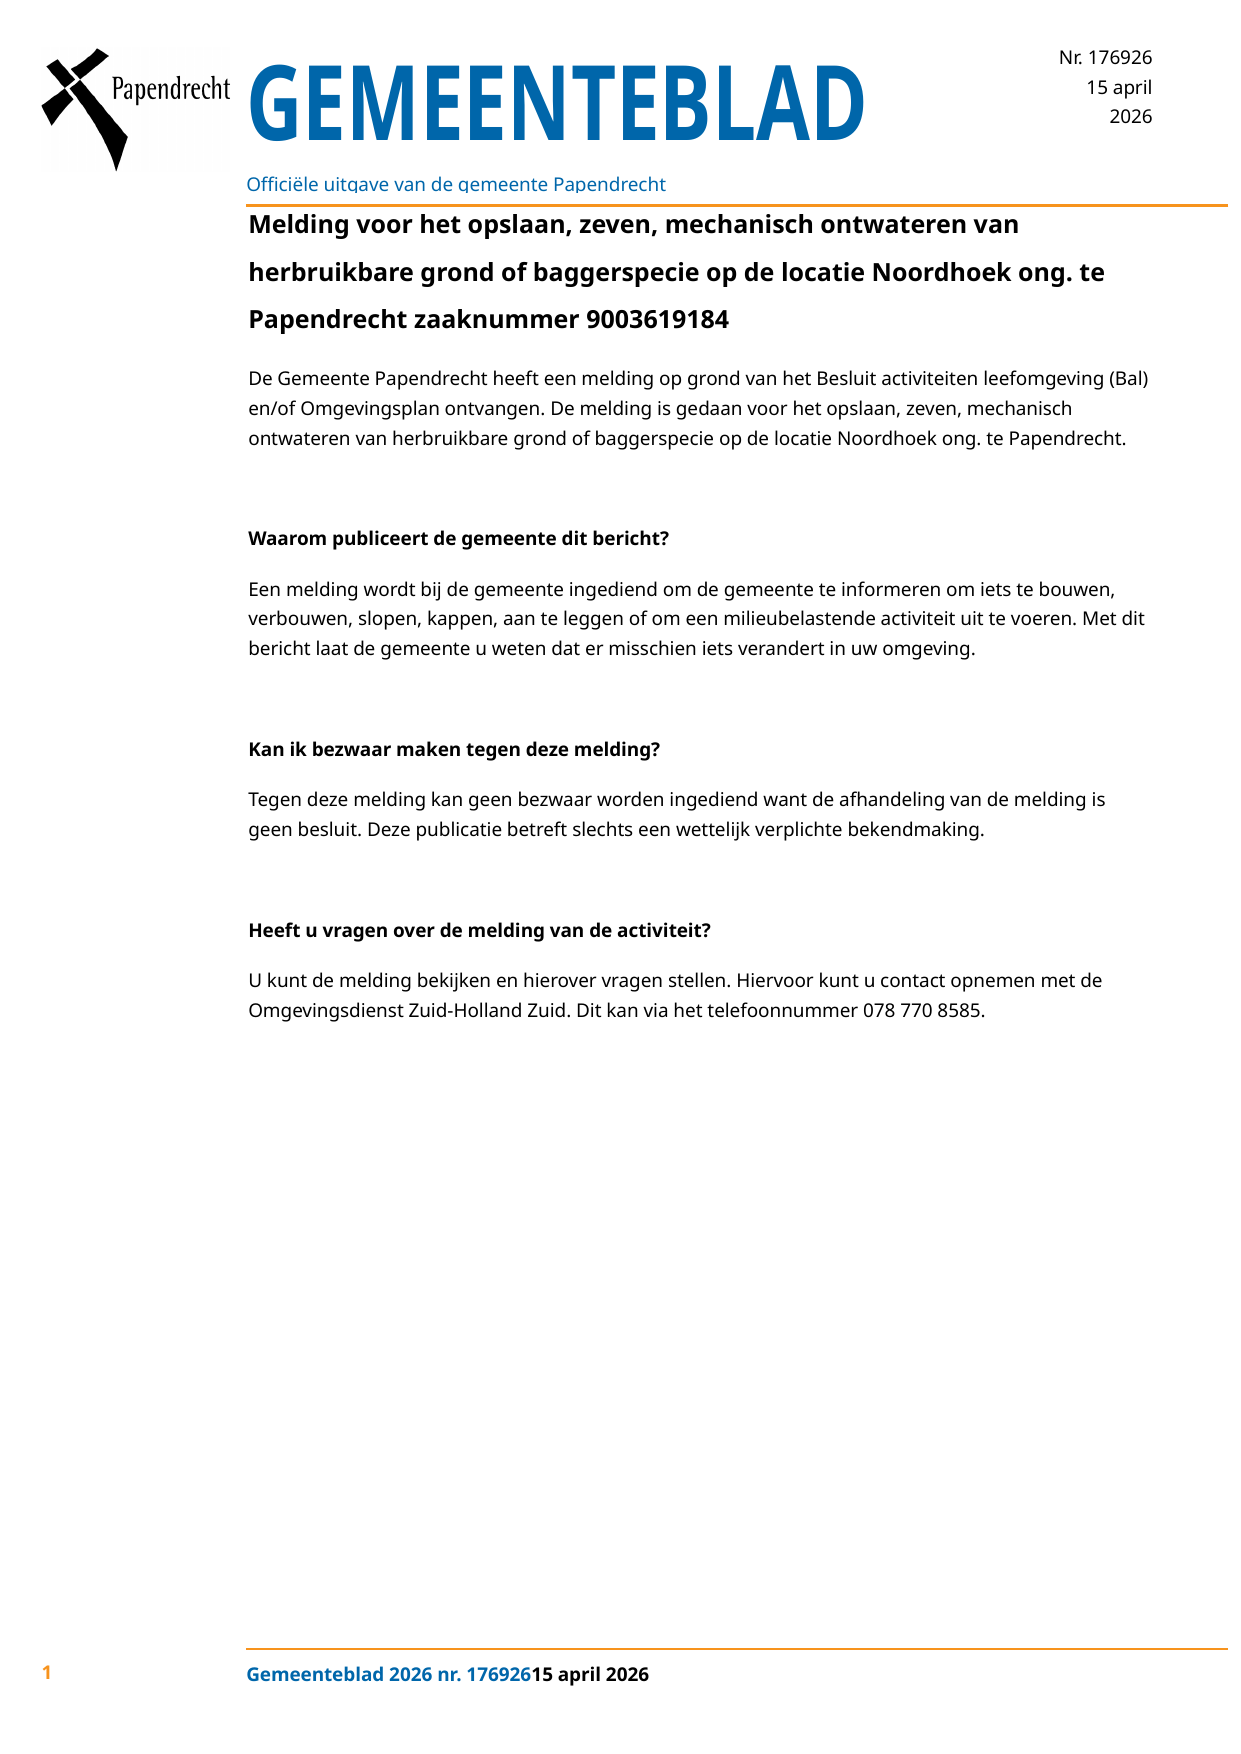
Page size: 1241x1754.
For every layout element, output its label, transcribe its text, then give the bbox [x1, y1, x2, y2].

text Tegen deze melding kan geen bezwaar worden ingediend want de afhandeling van de melding is geen besluit. Deze publicatie betreft slechts een wettelijk verplichte bekendmaking. [248, 786, 1152, 842]
text Kan ik bezwaar maken tegen deze melding? [248, 736, 1152, 762]
text Melding voor het opslaan, zeven, mechanisch ontwateren van herbruikbare grond of baggerspecie op de locatie Noordhoek ong. te Papendrecht zaaknummer 9003619184 [248, 207, 1152, 336]
text Een melding wordt bij de gemeente ingediend om de gemeente te informeren om iets te bouwen, verbouwen, slopen, kappen, aan te leggen of om een milieubelastende activiteit uit te voeren. Met dit bericht laat de gemeente u weten dat er misschien iets verandert in uw omgeving. [248, 576, 1152, 661]
picture [41, 47, 231, 172]
text Heeft u vragen over de melding van de activiteit? [248, 917, 1152, 942]
text De Gemeente Papendrecht heeft een melding op grond van het Besluit activiteiten leefomgeving (Bal) en/of Omgevingsplan ontvangen. De melding is gedaan voor het opslaan, zeven, mechanisch ontwateren van herbruikbare grond of baggerspecie op de locatie Noordhoek ong. te Papendrecht. [248, 366, 1152, 450]
text Waarom publiceert de gemeente dit bericht? [248, 526, 1152, 551]
text U kunt de melding bekijken en hierover vragen stellen. Hiervoor kunt u contact opnemen met de Omgevingsdienst Zuid-Holland Zuid. Dit kan via het telefoonnummer 078 770 8585. [248, 967, 1152, 1022]
